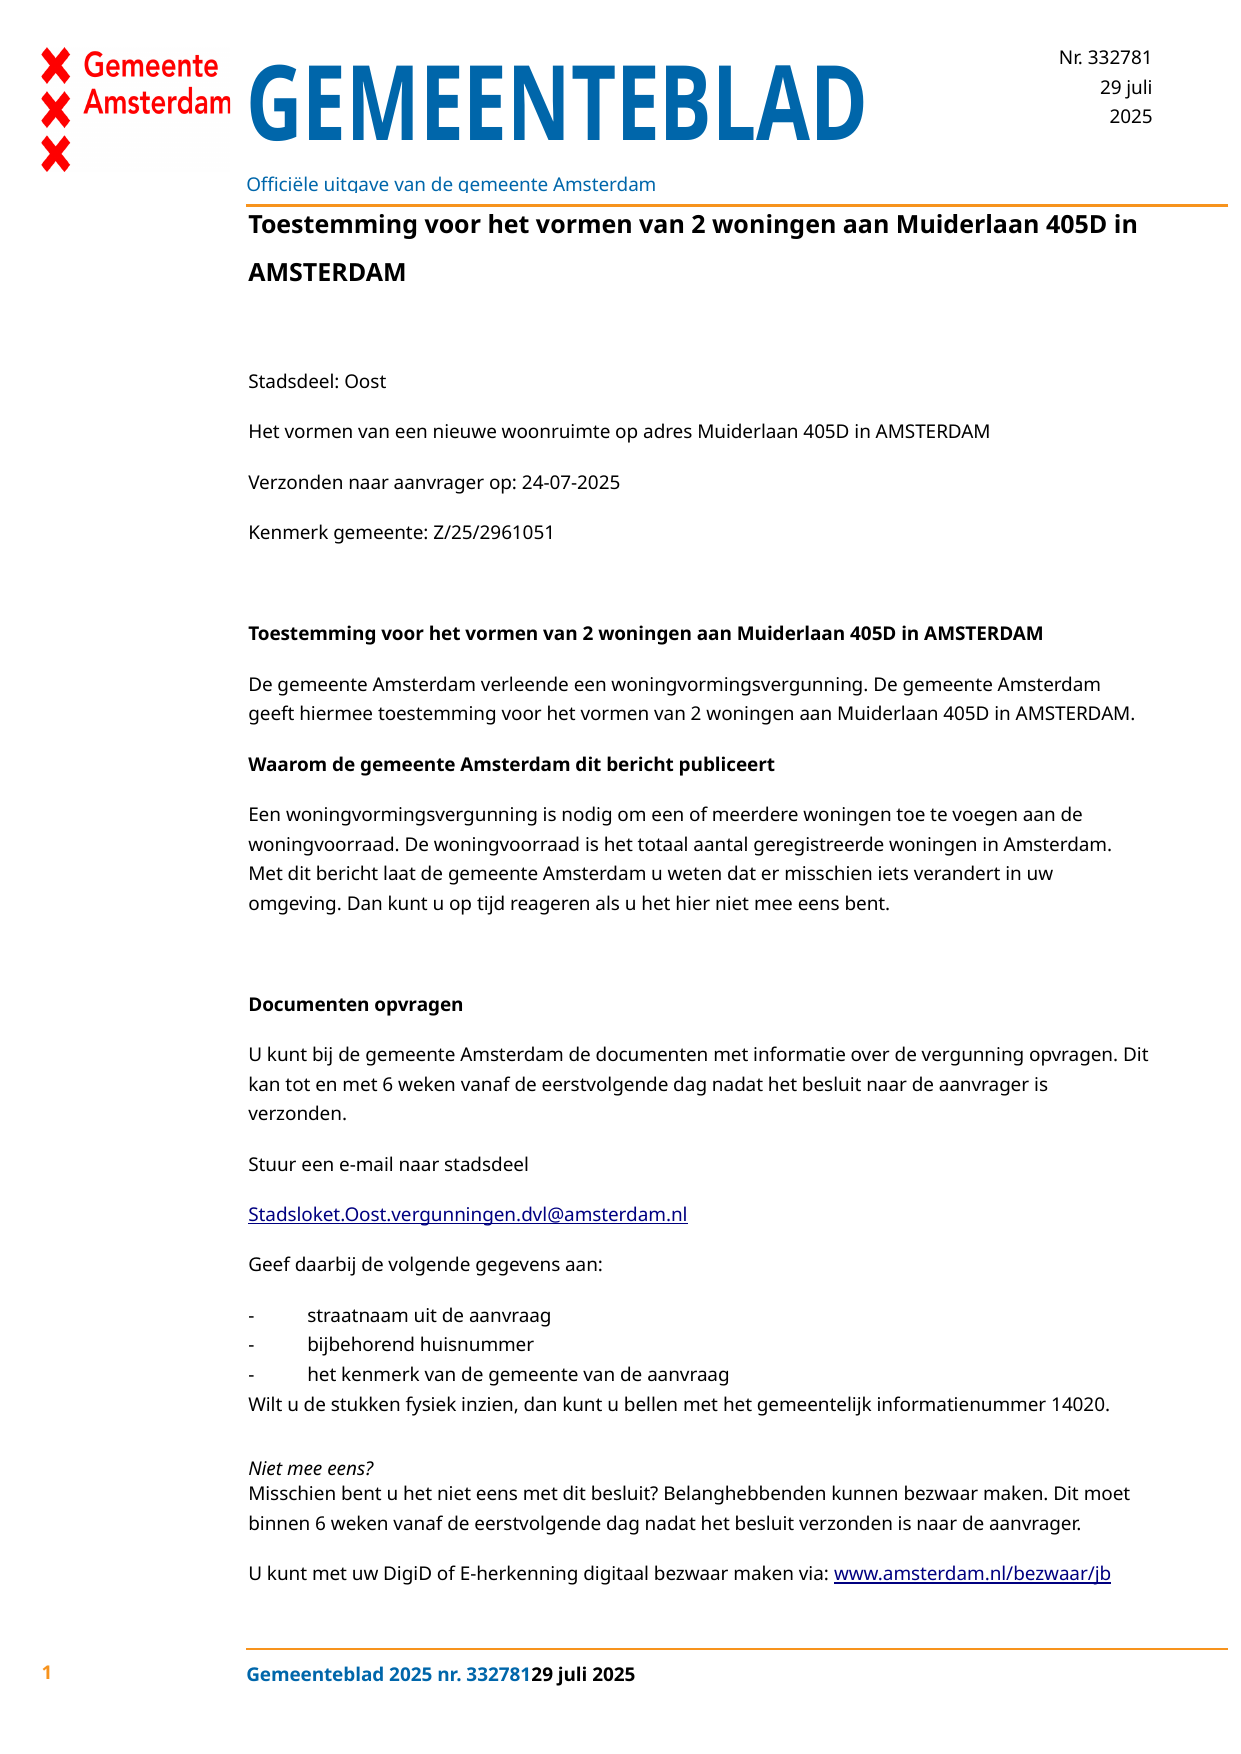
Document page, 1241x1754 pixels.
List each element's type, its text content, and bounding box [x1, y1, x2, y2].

text De gemeente Amsterdam verleende een woningvormingsvergunning. De gemeente Amsterdam geeft hiermee toestemming voor het vormen van 2 woningen aan Muiderlaan 405D in AMSTERDAM. [248, 671, 1152, 726]
text U kunt bij de gemeente Amsterdam de documenten met informatie over de vergunning opvragen. Dit kan tot en met 6 weken vanaf de eerstvolgende dag nadat het besluit naar de aanvrager is verzonden. [248, 1041, 1152, 1126]
list het kenmerk van de gemeente van de aanvraag [248, 1361, 1152, 1387]
text Documenten opvragen [248, 991, 1152, 1017]
text Toestemming voor het vormen van 2 woningen aan Muiderlaan 405D in AMSTERDAM [248, 207, 1152, 288]
text Verzonden naar aanvrager op: 24-07-2025 [248, 469, 1152, 495]
picture [41, 47, 231, 172]
text Waarom de gemeente Amsterdam dit bericht publiceert [248, 751, 1152, 777]
text Geef daarbij de volgende gegevens aan: [248, 1252, 1152, 1277]
text Misschien bent u het niet eens met dit besluit? Belanghebbenden kunnen bezwaar maken. Dit moet binnen 6 weken vanaf de eerstvolgende dag nadat het besluit verzonden is naar de aanvrager. [248, 1481, 1152, 1536]
text Kenmerk gemeente: Z/25/2961051 [248, 519, 1152, 545]
list bijbehorend huisnummer [248, 1332, 1152, 1357]
text Een woningvormingsvergunning is nodig om een of meerdere woningen toe te voegen aan de woningvoorraad. De woningvoorraad is het totaal aantal geregistreerde woningen in Amsterdam. Met dit bericht laat de gemeente Amsterdam u weten dat er misschien iets verandert in uw omgeving. Dan kunt u op tijd reageren als u het hier niet mee eens bent. [248, 801, 1152, 916]
list straatnaam uit de aanvraag [248, 1302, 1152, 1328]
text Het vormen van een nieuwe woonruimte op adres Muiderlaan 405D in AMSTERDAM [248, 419, 1152, 444]
text Stuur een e-mail naar stadsdeel [248, 1151, 1152, 1177]
text Wilt u de stukken fysiek inzien, dan kunt u bellen met het gemeentelijk informatienummer 14020. [248, 1391, 1152, 1417]
text Toestemming voor het vormen van 2 woningen aan Muiderlaan 405D in AMSTERDAM [248, 620, 1152, 646]
text Stadsdeel: Oost [248, 368, 1152, 394]
text U kunt met uw DigiD of E-herkenning digitaal bezwaar maken via: www.amsterdam.nl/bezwaar/jb [248, 1561, 1152, 1586]
text Stadsloket.Oost.vergunningen.dvl@amsterdam.nl [248, 1201, 1152, 1227]
text Niet mee eens? [248, 1455, 1152, 1481]
